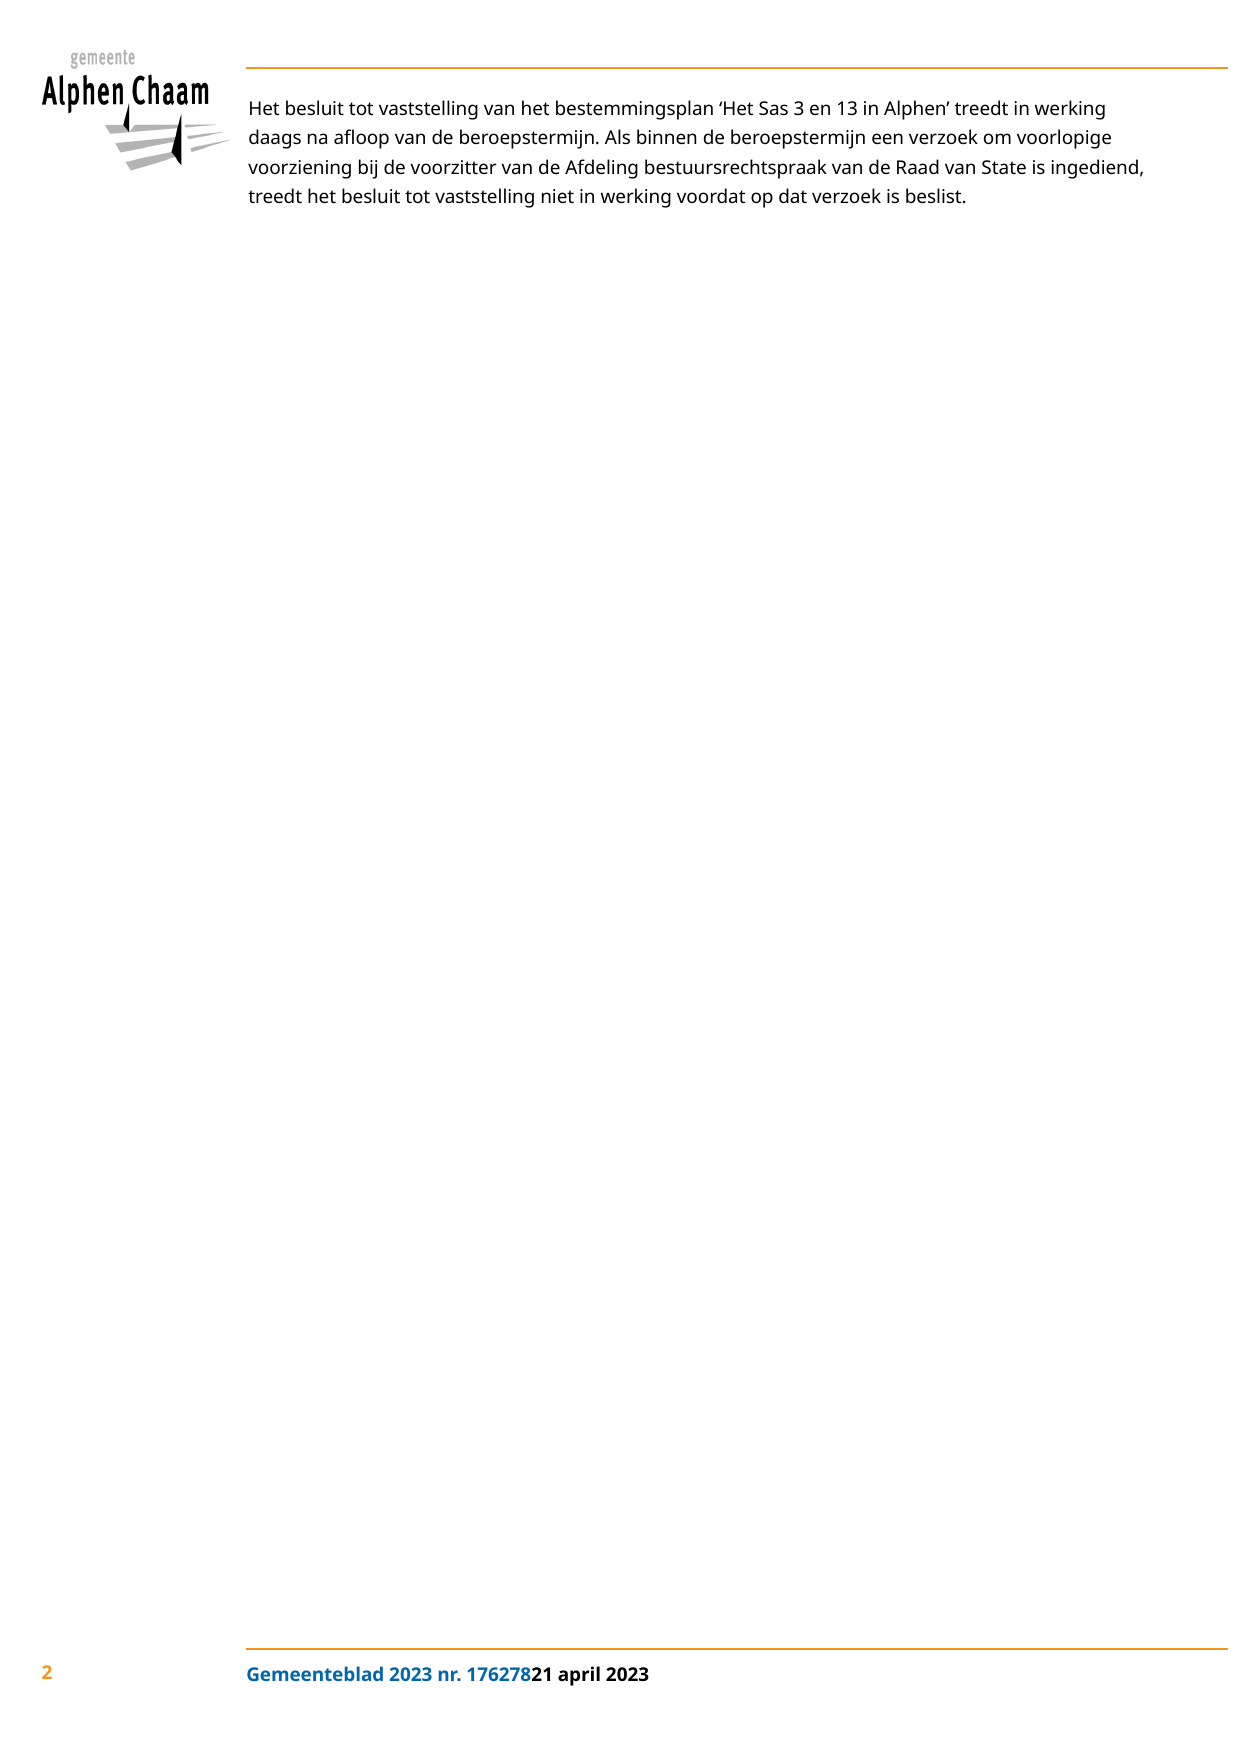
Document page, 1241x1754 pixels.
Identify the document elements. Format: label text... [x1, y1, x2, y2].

text Het besluit tot vaststelling van het bestemmingsplan ‘Het Sas 3 en 13 in Alphen’ treedt in werking daags na afloop van de beroepstermijn. Als binnen de beroepstermijn een verzoek om voorlopige voorziening bij de voorzitter van de Afdeling bestuursrechtspraak van de Raad van State is ingediend, treedt het besluit tot vaststelling niet in werking voordat op dat verzoek is beslist. [248, 95, 1152, 209]
picture [41, 47, 231, 172]
